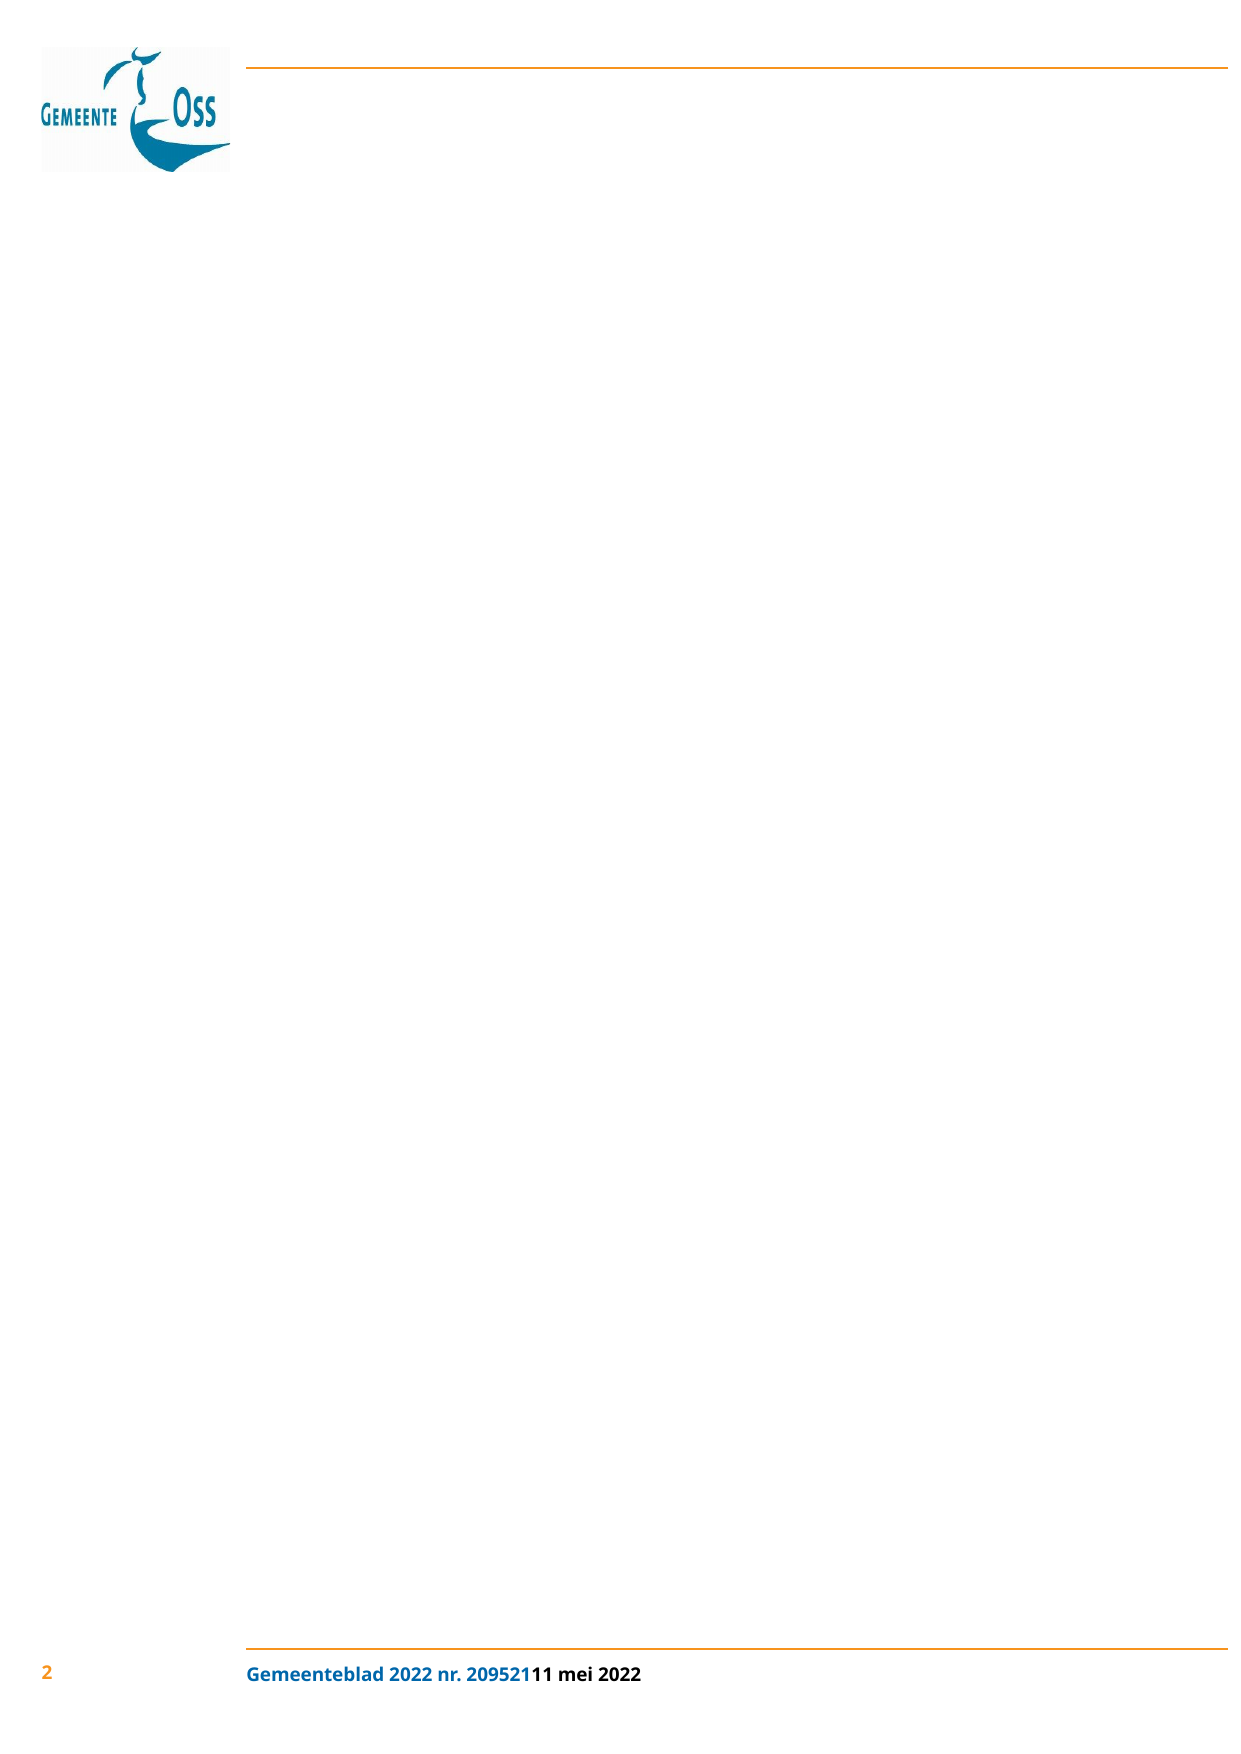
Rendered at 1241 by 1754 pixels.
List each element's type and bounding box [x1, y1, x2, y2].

picture [41, 47, 231, 172]
